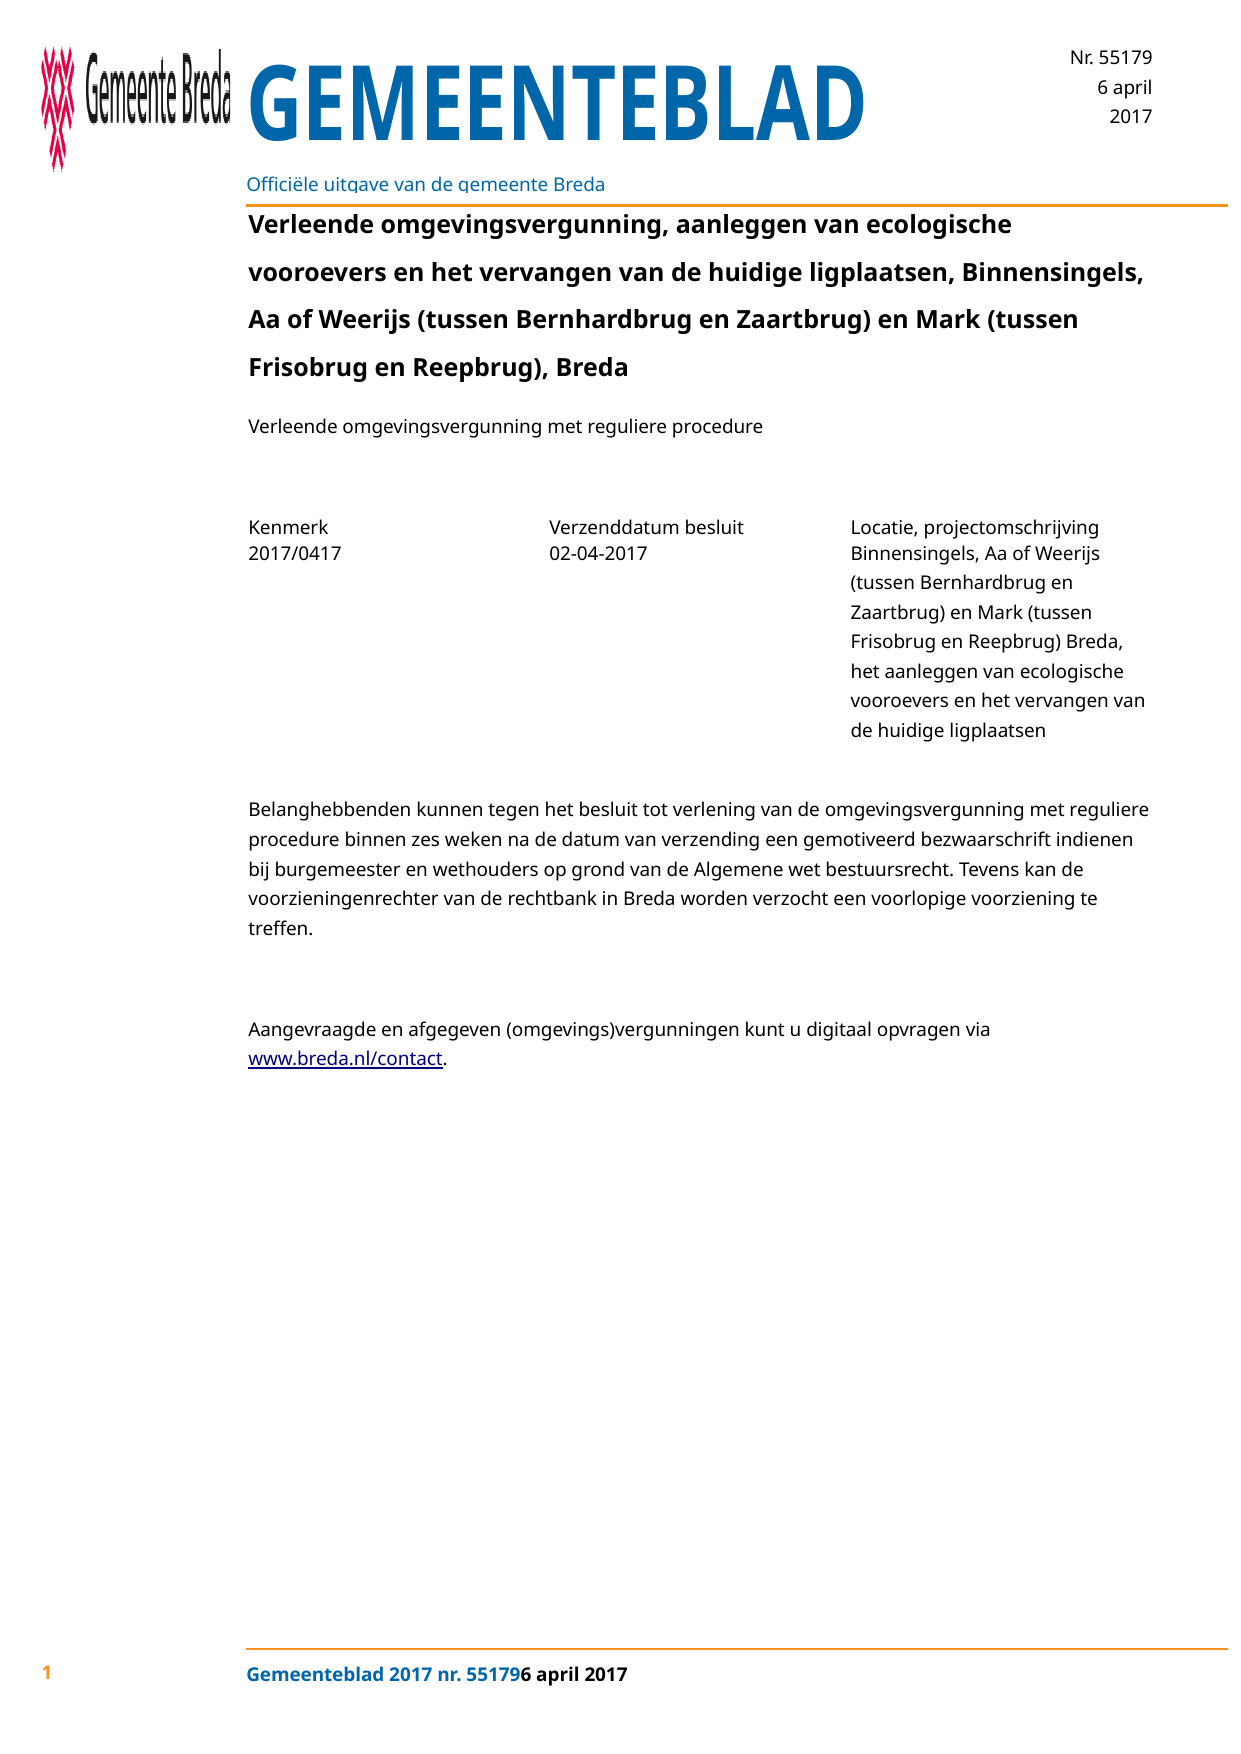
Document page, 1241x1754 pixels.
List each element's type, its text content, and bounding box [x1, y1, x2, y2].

table_cell 02-04-2017 [549, 540, 850, 743]
text Aangevraagde en afgegeven (omgevings)vergunningen kunt u digitaal opvragen via www.breda.nl/contact. [248, 1016, 1152, 1071]
table_header Kenmerk [248, 514, 549, 540]
table_cell Binnensingels, Aa of Weerijs (tussen Bernhardbrug en Zaartbrug) en Mark (tussen Frisobrug en Reepbrug) Breda, het aanleggen van ecologische vooroevers en het vervangen van de huidige ligplaatsen [850, 540, 1152, 743]
table_header Locatie, projectomschrijving [850, 514, 1152, 540]
table_header Verzenddatum besluit [549, 514, 850, 540]
text Verleende omgevingsvergunning met reguliere procedure [248, 413, 1152, 439]
table_cell 2017/0417 [248, 540, 549, 743]
text Belanghebbenden kunnen tegen het besluit tot verlening van de omgevingsvergunning met reguliere procedure binnen zes weken na de datum van verzending een gemotiveerd bezwaarschrift indienen bij burgemeester en wethouders op grond van de Algemene wet bestuursrecht. Tevens kan de voorzieningenrechter van de rechtbank in Breda worden verzocht een voorlopige voorziening te treffen. [248, 797, 1152, 941]
text Verleende omgevingsvergunning, aanleggen van ecologische vooroevers en het vervangen van de huidige ligplaatsen, Binnensingels, Aa of Weerijs (tussen Bernhardbrug en Zaartbrug) en Mark (tussen Frisobrug en Reepbrug), Breda [248, 207, 1152, 384]
picture [41, 47, 231, 172]
